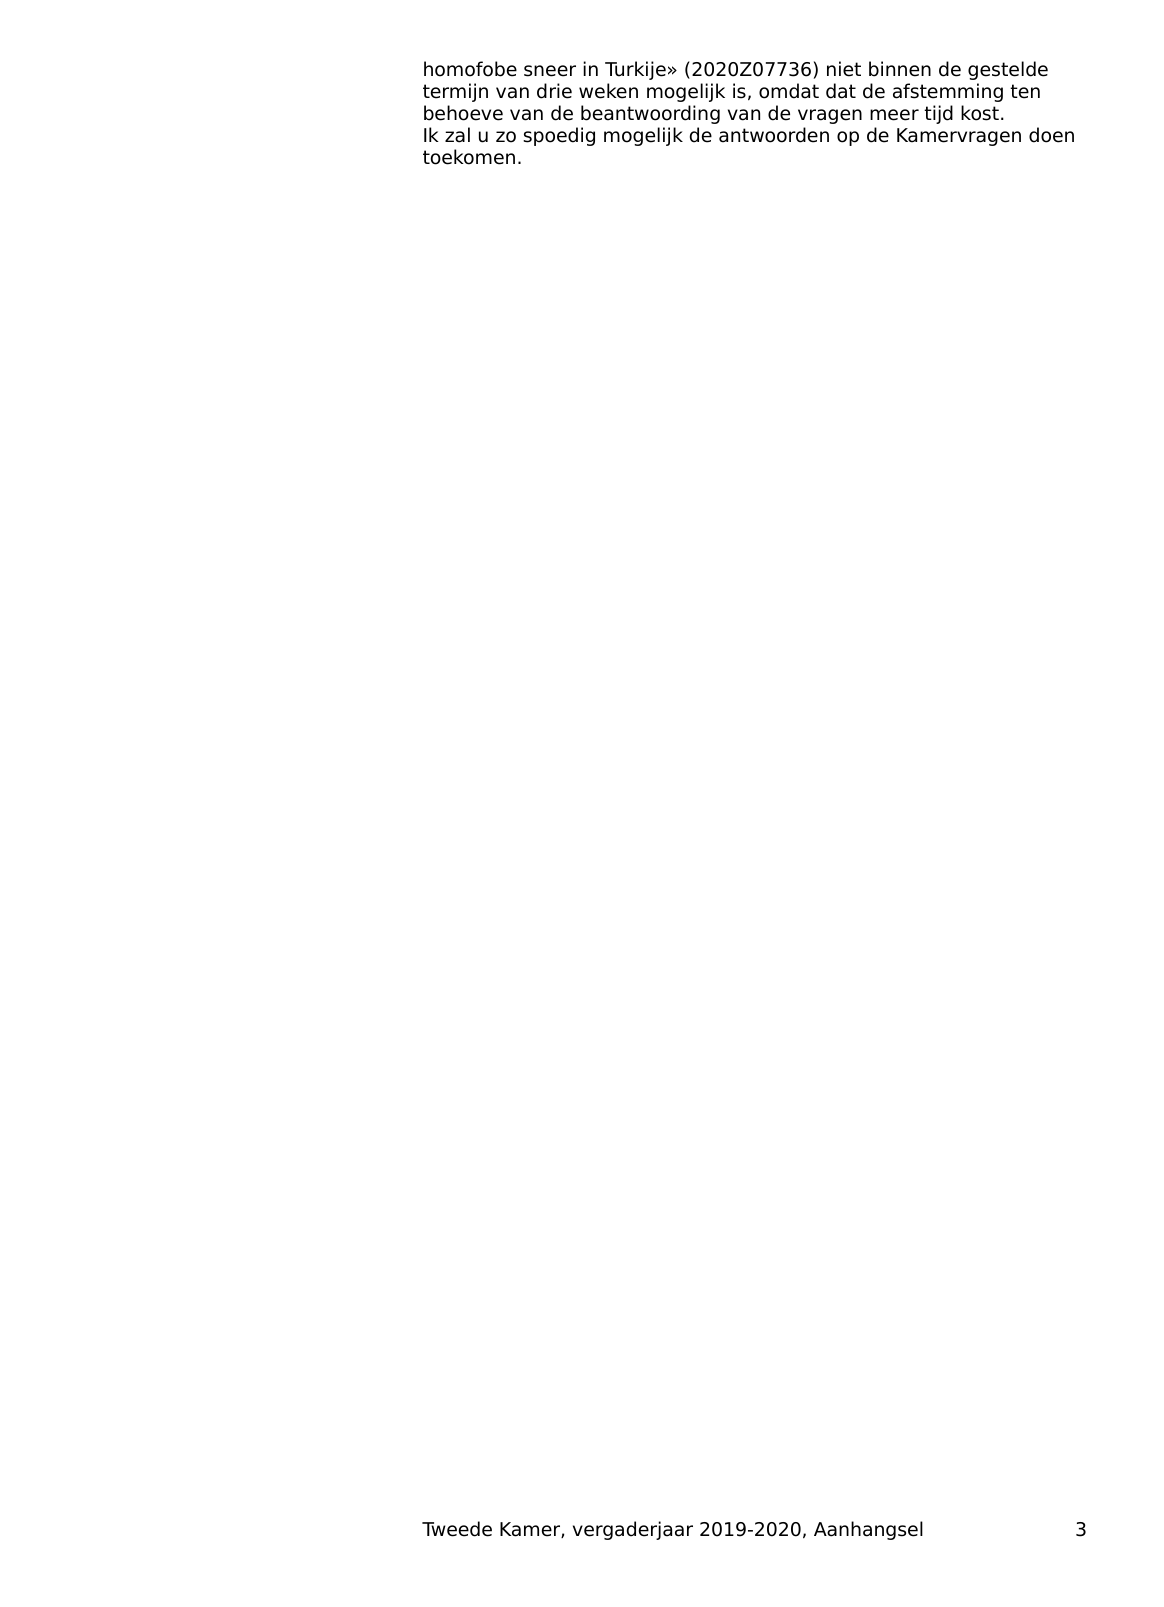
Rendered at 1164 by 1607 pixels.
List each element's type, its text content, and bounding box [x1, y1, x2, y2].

text Ik zal u zo spoedig mogelijk de antwoorden op de Kamervragen doen toekomen. [422, 125, 1087, 169]
text homofobe sneer in Turkije» (2020Z07736) niet binnen de gestelde termijn van drie weken mogelijk is, omdat dat de afstemming ten behoeve van de beantwoording van de vragen meer tijd kost. [422, 59, 1087, 125]
